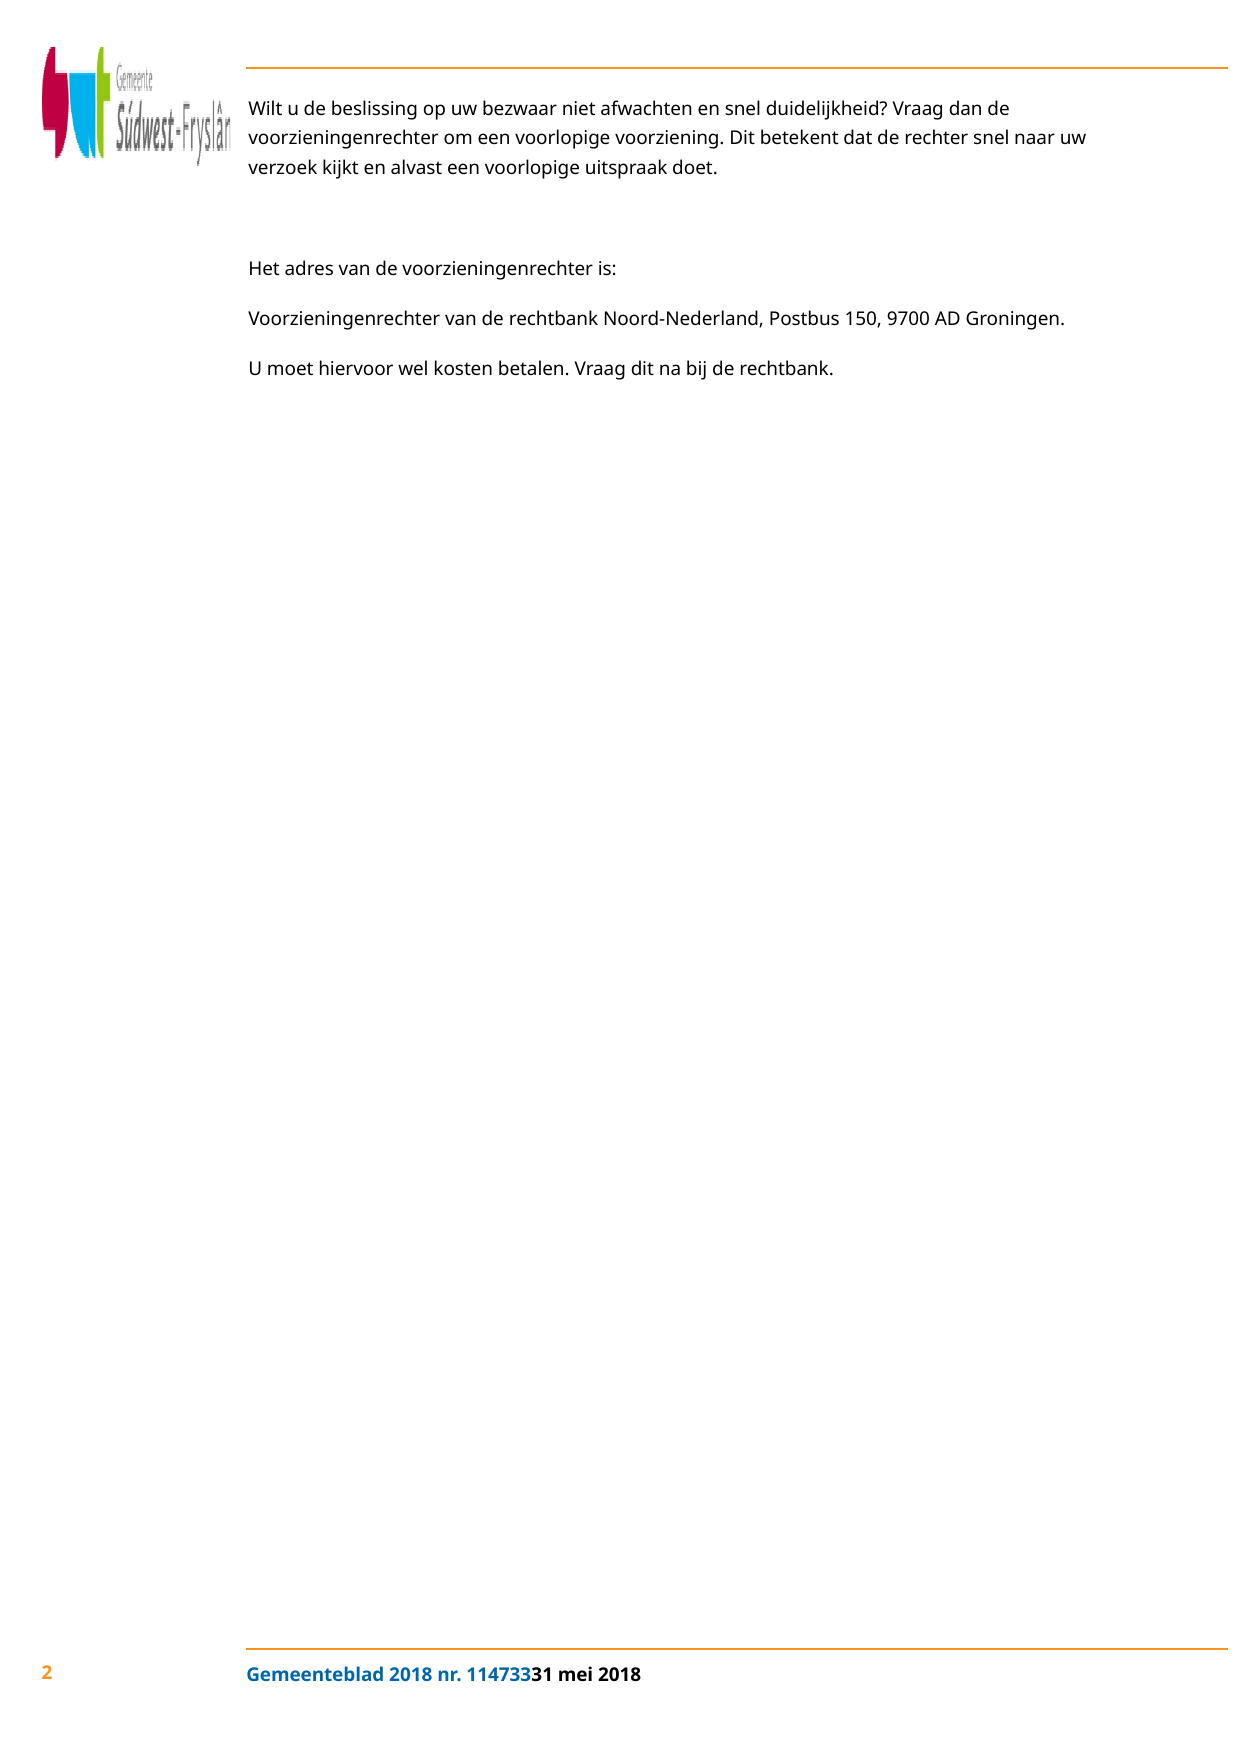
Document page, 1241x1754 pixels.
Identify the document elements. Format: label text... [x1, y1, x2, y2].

text Het adres van de voorzieningenrechter is: [248, 255, 1152, 281]
picture [41, 47, 231, 172]
text Wilt u de beslissing op uw bezwaar niet afwachten en snel duidelijkheid? Vraag dan de voorzieningenrechter om een voorlopige voorziening. Dit betekent dat de rechter snel naar uw verzoek kijkt en alvast een voorlopige uitspraak doet. [248, 95, 1152, 180]
text Voorzieningenrechter van de rechtbank Noord-Nederland, Postbus 150, 9700 AD Groningen. [248, 305, 1152, 331]
text U moet hiervoor wel kosten betalen. Vraag dit na bij de rechtbank. [248, 356, 1152, 381]
